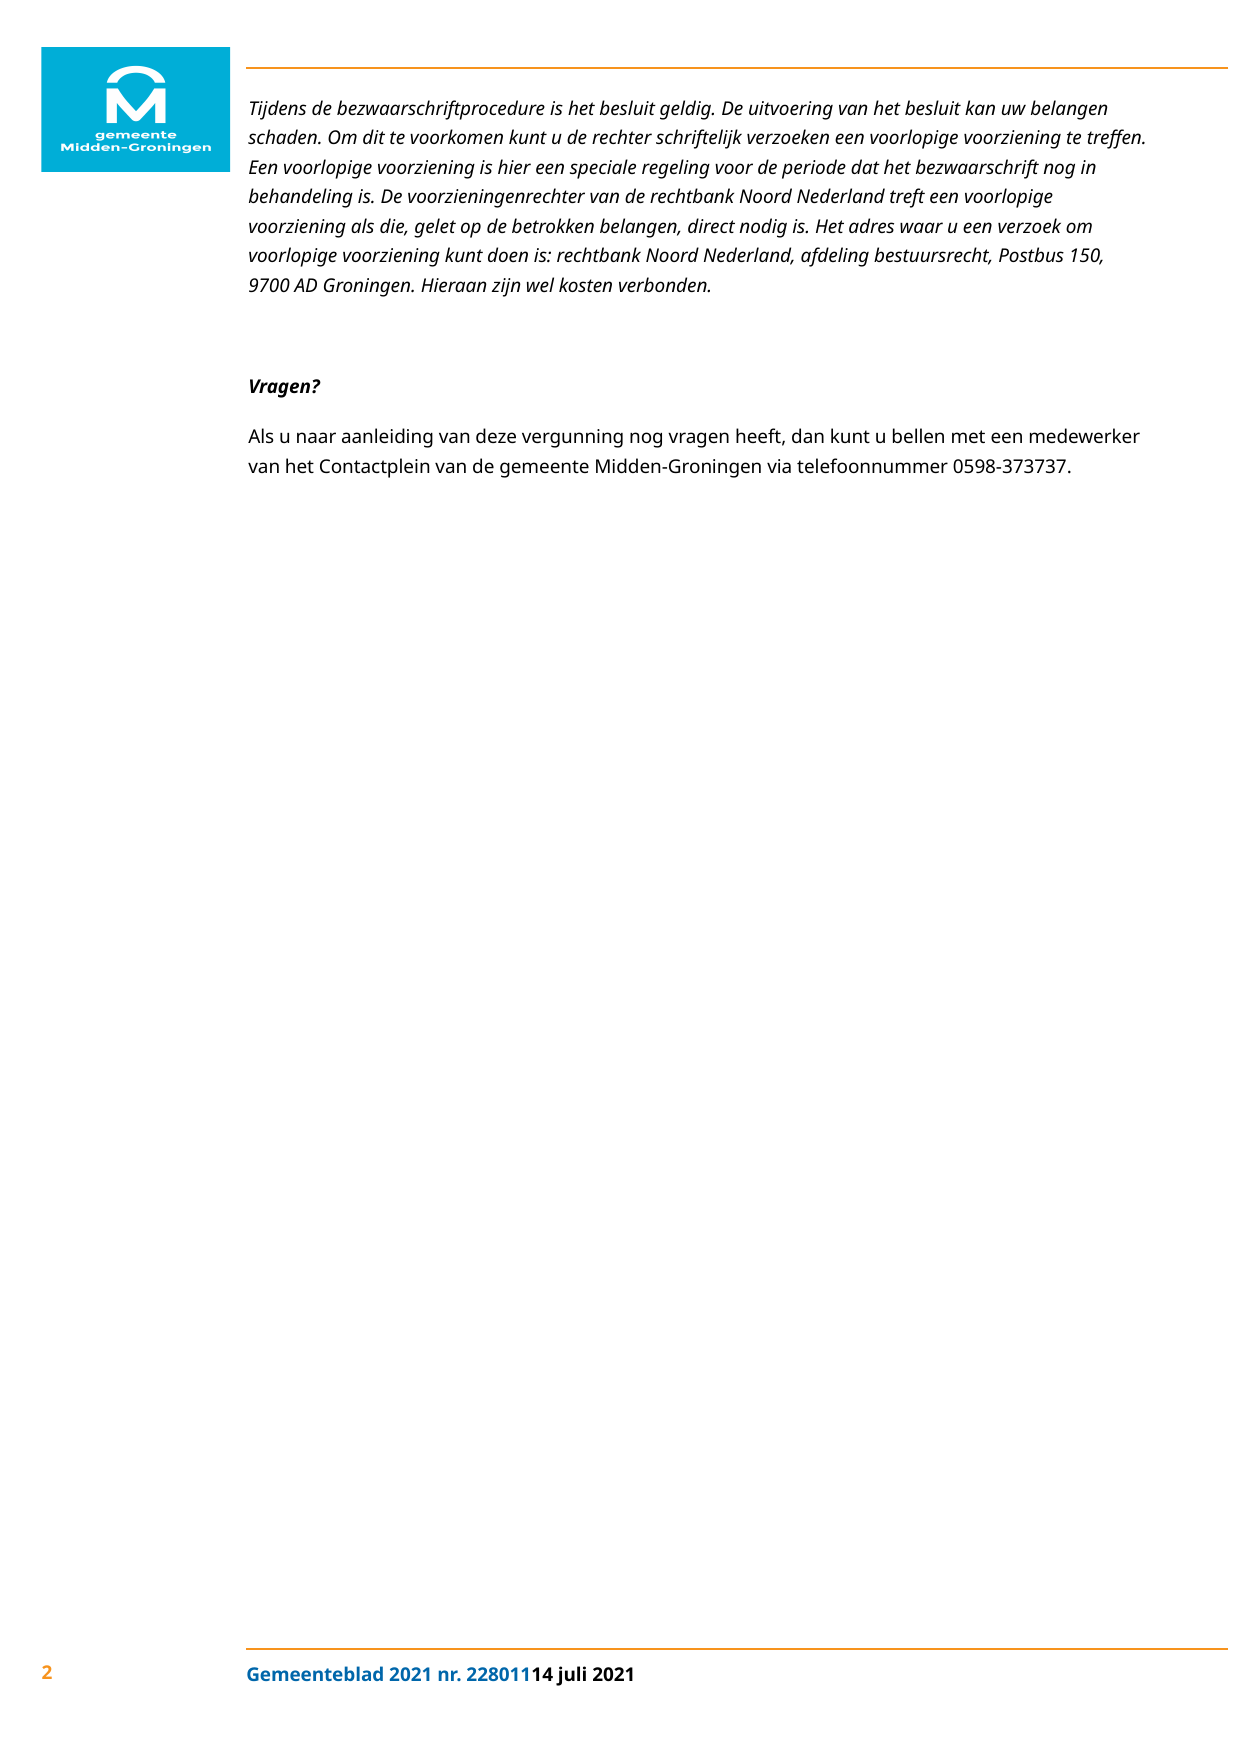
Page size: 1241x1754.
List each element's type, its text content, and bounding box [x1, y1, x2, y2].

text Vragen? [248, 373, 1152, 399]
text Tijdens de bezwaarschriftprocedure is het besluit geldig. De uitvoering van het besluit kan uw belangen schaden. Om dit te voorkomen kunt u de rechter schriftelijk verzoeken een voorlopige voorziening te treffen. Een voorlopige voorziening is hier een speciale regeling voor de periode dat het bezwaarschrift nog in behandeling is. De voorzieningenrechter van de rechtbank Noord Nederland treft een voorlopige voorziening als die, gelet op de betrokken belangen, direct nodig is. Het adres waar u een verzoek om voorlopige voorziening kunt doen is: rechtbank Noord Nederland, afdeling bestuursrecht, Postbus 150, 9700 AD Groningen. Hieraan zijn wel kosten verbonden. [248, 95, 1152, 298]
picture [108, 66, 164, 82]
picture [184, 146, 190, 153]
text Als u naar aanleiding van deze vergunning nog vragen heeft, dan kunt u bellen met een medewerker van het Contactplein van de gemeente Midden-Groningen via telefoonnummer 0598-373737. [248, 423, 1152, 479]
picture [107, 89, 165, 122]
